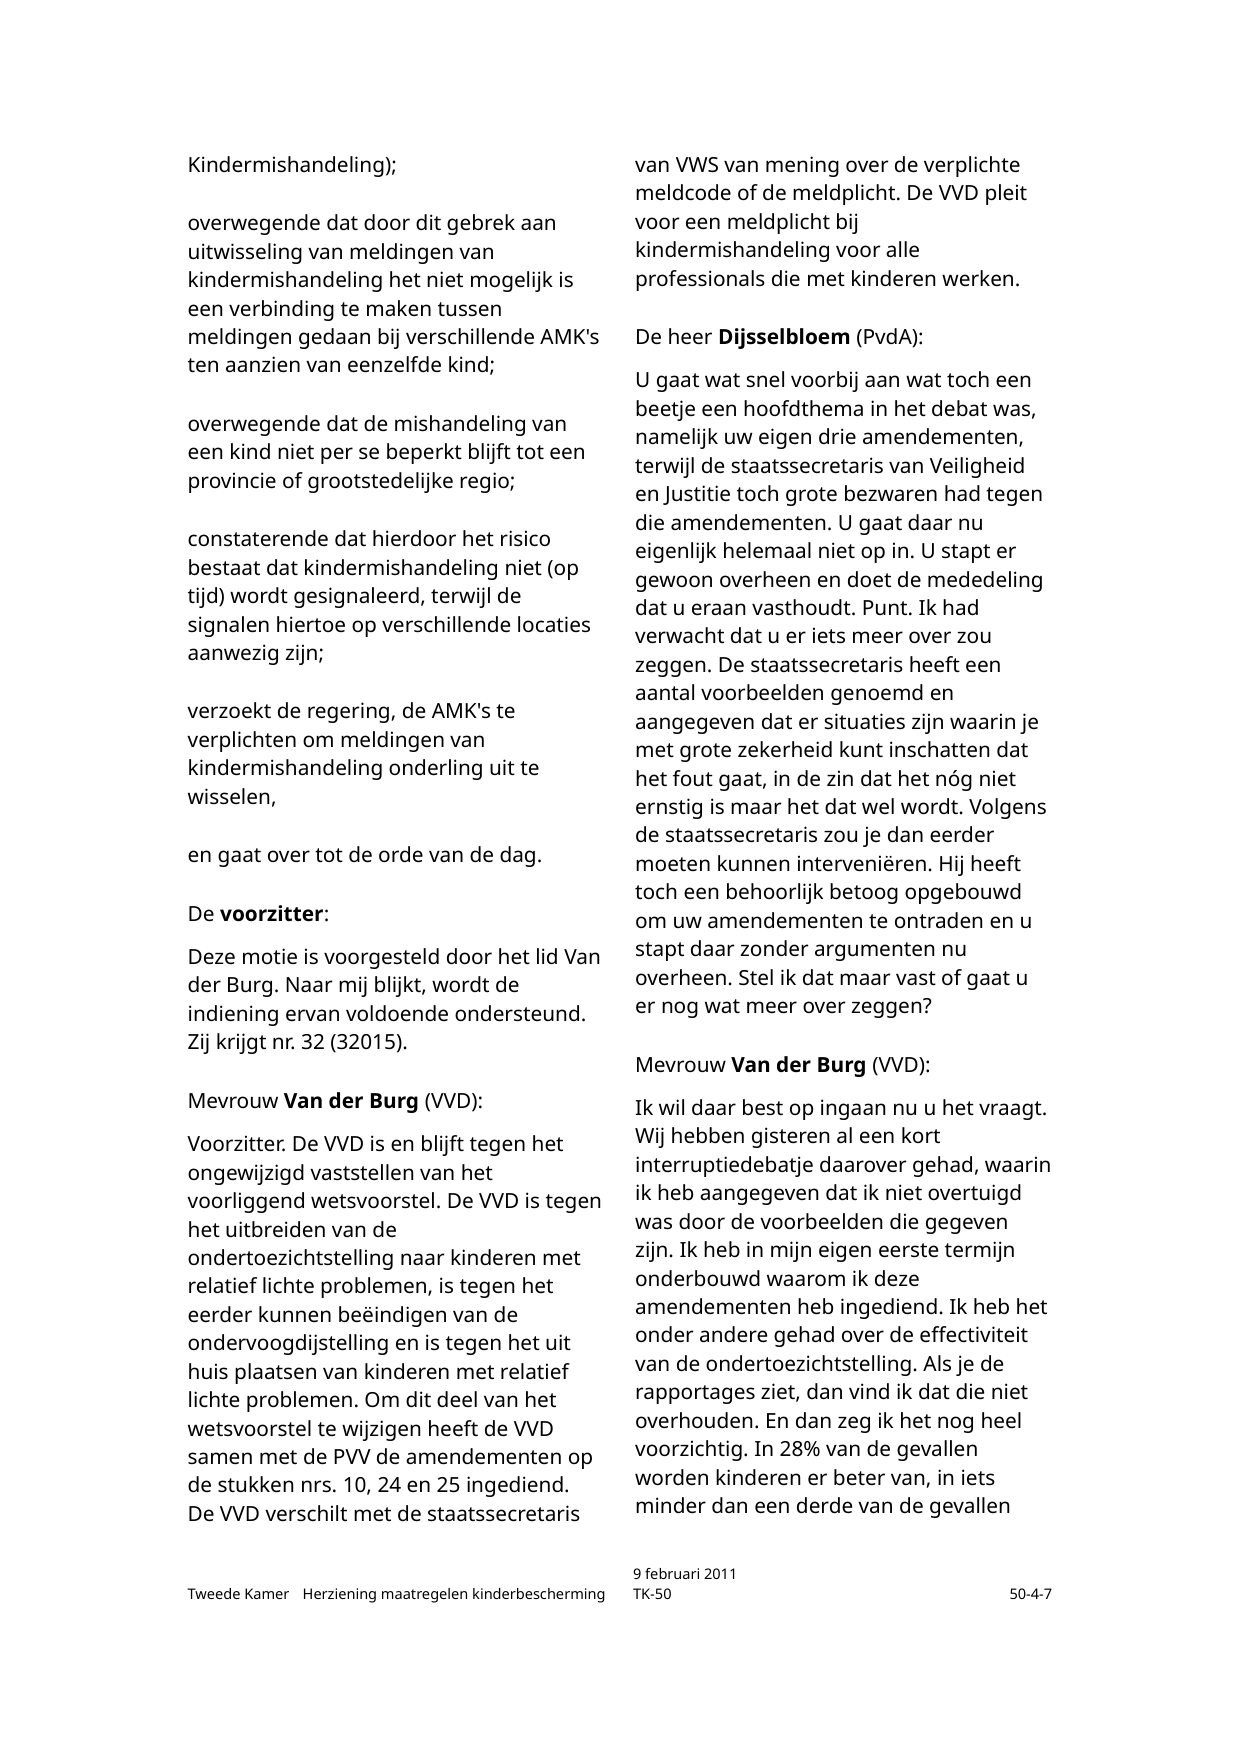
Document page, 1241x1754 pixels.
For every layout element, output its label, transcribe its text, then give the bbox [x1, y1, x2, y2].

text U gaat wat snel voorbij aan wat toch een beetje een hoofdthema in het debat was, namelijk uw eigen drie amendementen, terwijl de staatssecretaris van Veiligheid en Justitie toch grote bezwaren had tegen die amendementen. U gaat daar nu eigenlijk helemaal niet op in. U stapt er gewoon overheen en doet de mededeling dat u eraan vasthoudt. Punt. Ik had verwacht dat u er iets meer over zou zeggen. De staatssecretaris heeft een aantal voorbeelden genoemd en aangegeven dat er situaties zijn waarin je met grote zekerheid kunt inschatten dat het fout gaat, in de zin dat het nóg niet ernstig is maar het dat wel wordt. Volgens de staatssecretaris zou je dan eerder moeten kunnen interveniëren. Hij heeft toch een behoorlijk betoog opgebouwd om uw amendementen te ontraden en u stapt daar zonder argumenten nu overheen. Stel ik dat maar vast of gaat u er nog wat meer over zeggen? [635, 366, 1053, 1020]
text van VWS van mening over de verplichte meldcode of de meldplicht. De VVD pleit voor een meldplicht bij kindermishandeling voor alle professionals die met kinderen werken. [635, 150, 1053, 292]
text overwegende dat de mishandeling van een kind niet per se beperkt blijft tot een provincie of grootstedelijke regio; [187, 409, 605, 494]
text overwegende dat door dit gebrek aan uitwisseling van meldingen van kindermishandeling het niet mogelijk is een verbinding te maken tussen meldingen gedaan bij verschillende AMK's ten aanzien van eenzelfde kind; [187, 208, 605, 379]
text De VVD verschilt met de staatssecretaris [187, 1499, 605, 1527]
text constaterende dat hierdoor het risico bestaat dat kindermishandeling niet (op tijd) wordt gesignaleerd, terwijl de signalen hiertoe op verschillende locaties aanwezig zijn; [187, 524, 605, 667]
text Kindermishandeling); [187, 150, 605, 178]
text De heer Dijsselbloem (PvdA): [635, 322, 1053, 351]
text Voorzitter. De VVD is en blijft tegen het ongewijzigd vaststellen van het voorliggend wetsvoorstel. De VVD is tegen het uitbreiden van de ondertoezichtstelling naar kinderen met relatief lichte problemen, is tegen het eerder kunnen beëindigen van de ondervoogdijstelling en is tegen het uit huis plaatsen van kinderen met relatief lichte problemen. Om dit deel van het wetsvoorstel te wijzigen heeft de VVD samen met de PVV de amendementen op de stukken nrs. 10, 24 en 25 ingediend. [187, 1129, 605, 1499]
text Deze motie is voorgesteld door het lid Van der Burg. Naar mij blijkt, wordt de indiening ervan voldoende ondersteund. [187, 942, 605, 1027]
text Zij krijgt nr. 32 (32015). [187, 1027, 605, 1056]
text Mevrouw Van der Burg (VVD): [187, 1086, 605, 1114]
text Mevrouw Van der Burg (VVD): [635, 1050, 1053, 1078]
text Ik wil daar best op ingaan nu u het vraagt. Wij hebben gisteren al een kort interruptiedebatje daarover gehad, waarin ik heb aangegeven dat ik niet overtuigd was door de voorbeelden die gegeven zijn. Ik heb in mijn eigen eerste termijn onderbouwd waarom ik deze amendementen heb ingediend. Ik heb het onder andere gehad over de effectiviteit van de ondertoezichtstelling. Als je de rapportages ziet, dan vind ik dat die niet overhouden. En dan zeg ik het nog heel voorzichtig. In 28% van de gevallen worden kinderen er beter van, in iets minder dan een derde van de gevallen [635, 1093, 1053, 1520]
text verzoekt de regering, de AMK's te verplichten om meldingen van kindermishandeling onderling uit te wisselen, [187, 697, 605, 810]
text en gaat over tot de orde van de dag. [187, 840, 605, 869]
text De voorzitter: [187, 899, 605, 927]
